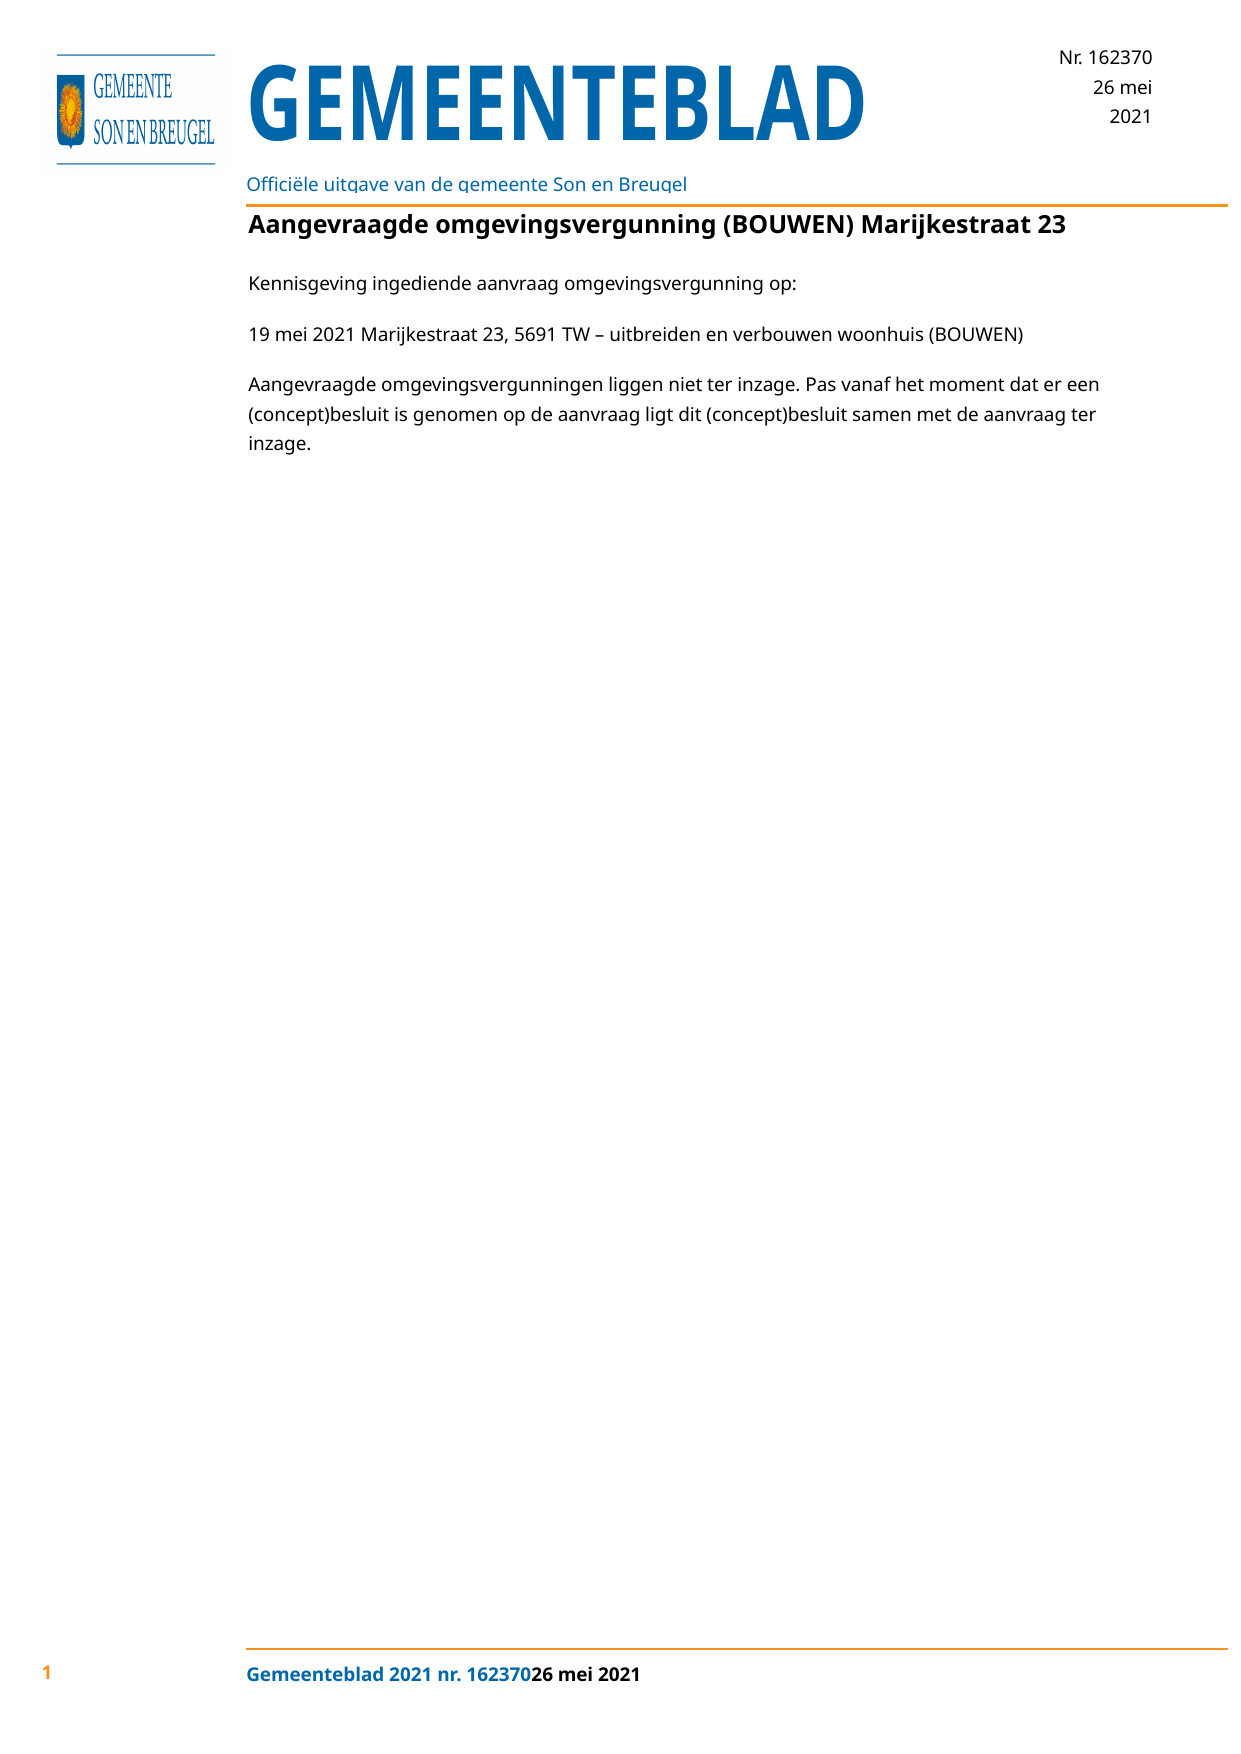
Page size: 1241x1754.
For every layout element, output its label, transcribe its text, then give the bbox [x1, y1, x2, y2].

picture [41, 47, 231, 172]
text Aangevraagde omgevingsvergunning (BOUWEN) Marijkestraat 23 [248, 207, 1152, 241]
text Kennisgeving ingediende aanvraag omgevingsvergunning op: [248, 270, 1152, 296]
text 19 mei 2021 Marijkestraat 23, 5691 TW – uitbreiden en verbouwen woonhuis (BOUWEN) [248, 321, 1152, 346]
text Aangevraagde omgevingsvergunningen liggen niet ter inzage. Pas vanaf het moment dat er een (concept)besluit is genomen op de aanvraag ligt dit (concept)besluit samen met de aanvraag ter inzage. [248, 371, 1152, 456]
